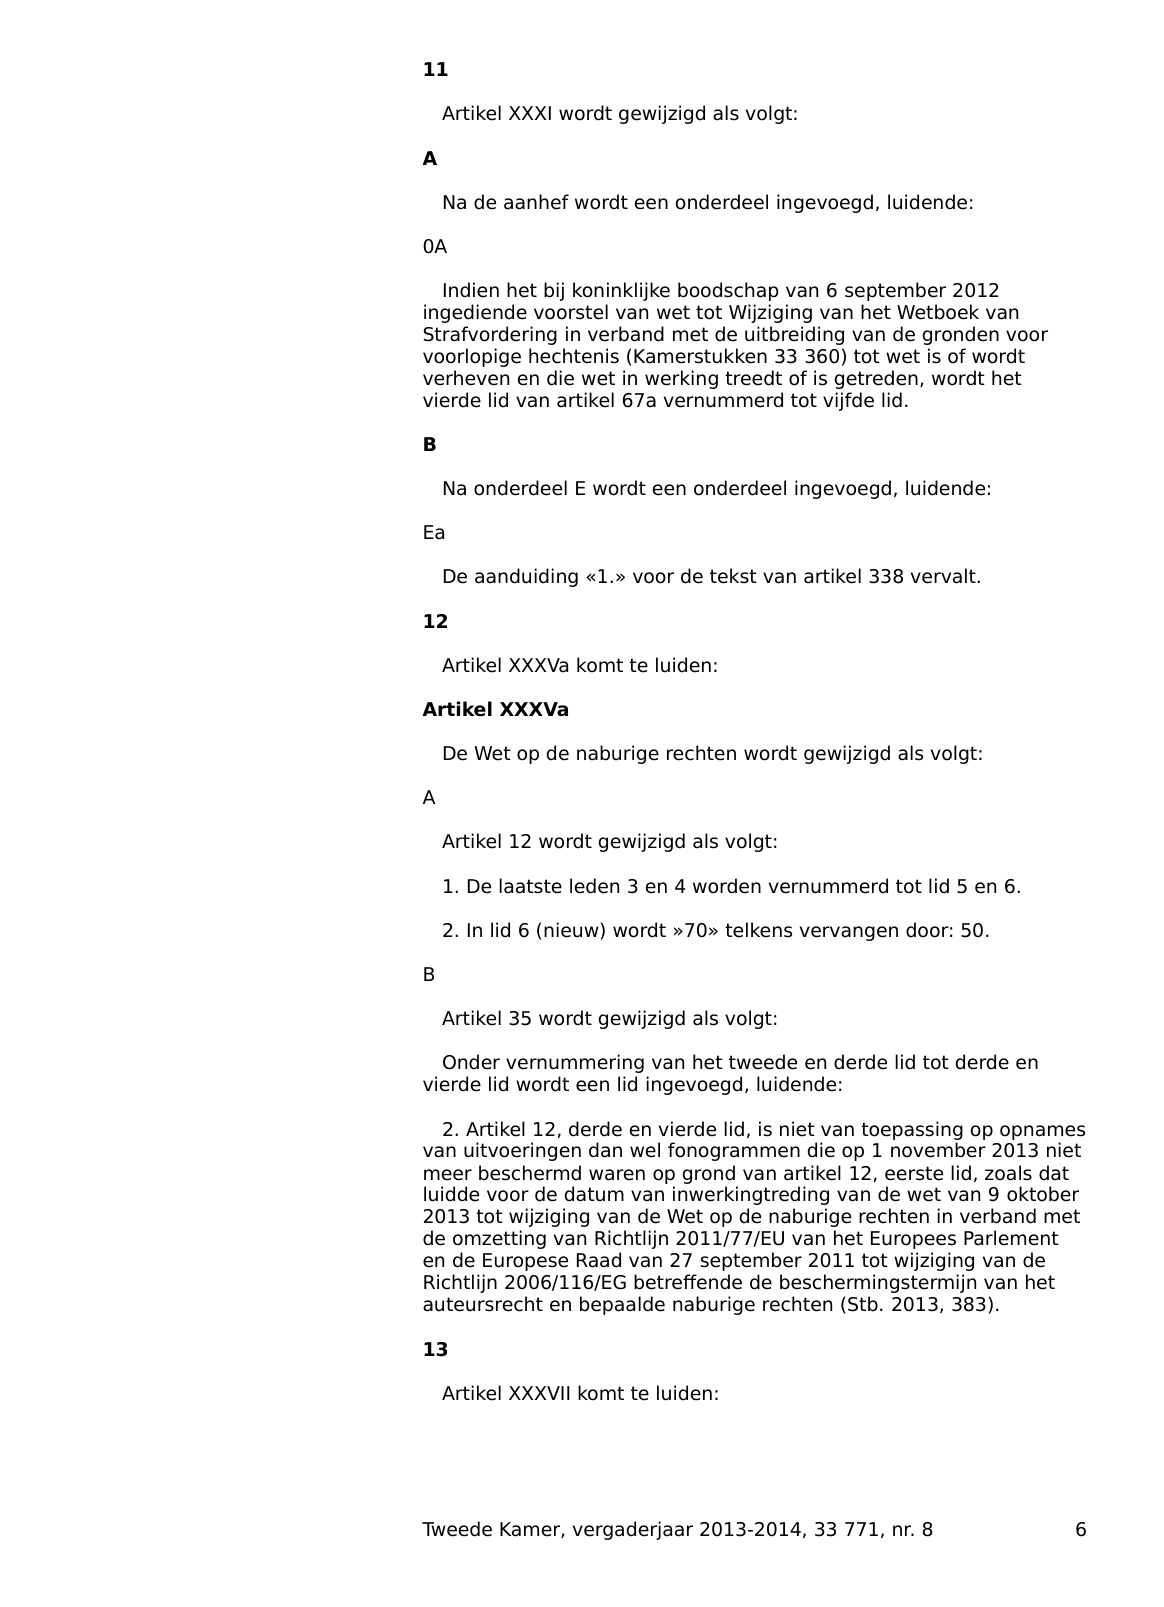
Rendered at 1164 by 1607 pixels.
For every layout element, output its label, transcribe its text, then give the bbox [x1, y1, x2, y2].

subtitle A [422, 787, 1087, 809]
text Artikel XXXVII komt te luiden: [422, 1383, 1087, 1404]
subtitle A [422, 147, 1087, 169]
subtitle Artikel XXXVa [422, 699, 1087, 721]
subtitle B [422, 964, 1087, 986]
subtitle Ea [422, 522, 1087, 544]
subtitle B [422, 434, 1087, 456]
text Onder vernummering van het tweede en derde lid tot derde en vierde lid wordt een lid ingevoegd, luidende: [422, 1052, 1087, 1096]
text Artikel 12 wordt gewijzigd als volgt: [422, 831, 1087, 853]
subtitle 13 [422, 1338, 1087, 1360]
text Artikel XXXI wordt gewijzigd als volgt: [422, 103, 1087, 125]
subtitle 0A [422, 236, 1087, 258]
text Artikel XXXVa komt te luiden: [422, 655, 1087, 677]
subtitle 12 [422, 611, 1087, 633]
text Indien het bij koninklijke boodschap van 6 september 2012 ingediende voorstel van wet tot Wijziging van het Wetboek van Strafvordering in verband met de uitbreiding van de gronden voor voorlopige hechtenis (Kamerstukken 33 360) tot wet is of wordt verheven en die wet in werking treedt of is getreden, wordt het vierde lid van artikel 67a vernummerd tot vijfde lid. [422, 280, 1087, 412]
text De Wet op de naburige rechten wordt gewijzigd als volgt: [422, 743, 1087, 765]
subtitle 11 [422, 59, 1087, 81]
text 2. In lid 6 (nieuw) wordt »70» telkens vervangen door: 50. [422, 920, 1087, 942]
text De aanduiding «1.» voor de tekst van artikel 338 vervalt. [422, 566, 1087, 588]
text Artikel 35 wordt gewijzigd als volgt: [422, 1008, 1087, 1030]
text 2. Artikel 12, derde en vierde lid, is niet van toepassing op opnames van uitvoeringen dan wel fonogrammen die op 1 november 2013 niet meer beschermd waren op grond van artikel 12, eerste lid, zoals dat luidde voor de datum van inwerkingtreding van de wet van 9 oktober 2013 tot wijziging van de Wet op de naburige rechten in verband met de omzetting van Richtlijn 2011/77/EU van het Europees Parlement en de Europese Raad van 27 september 2011 tot wijziging van de Richtlijn 2006/116/EG betreffende de beschermingstermijn van het auteursrecht en bepaalde naburige rechten (Stb. 2013, 383). [422, 1118, 1087, 1316]
text Na de aanhef wordt een onderdeel ingevoegd, luidende: [422, 192, 1087, 213]
text Na onderdeel E wordt een onderdeel ingevoegd, luidende: [422, 478, 1087, 500]
text 1. De laatste leden 3 en 4 worden vernummerd tot lid 5 en 6. [422, 876, 1087, 898]
